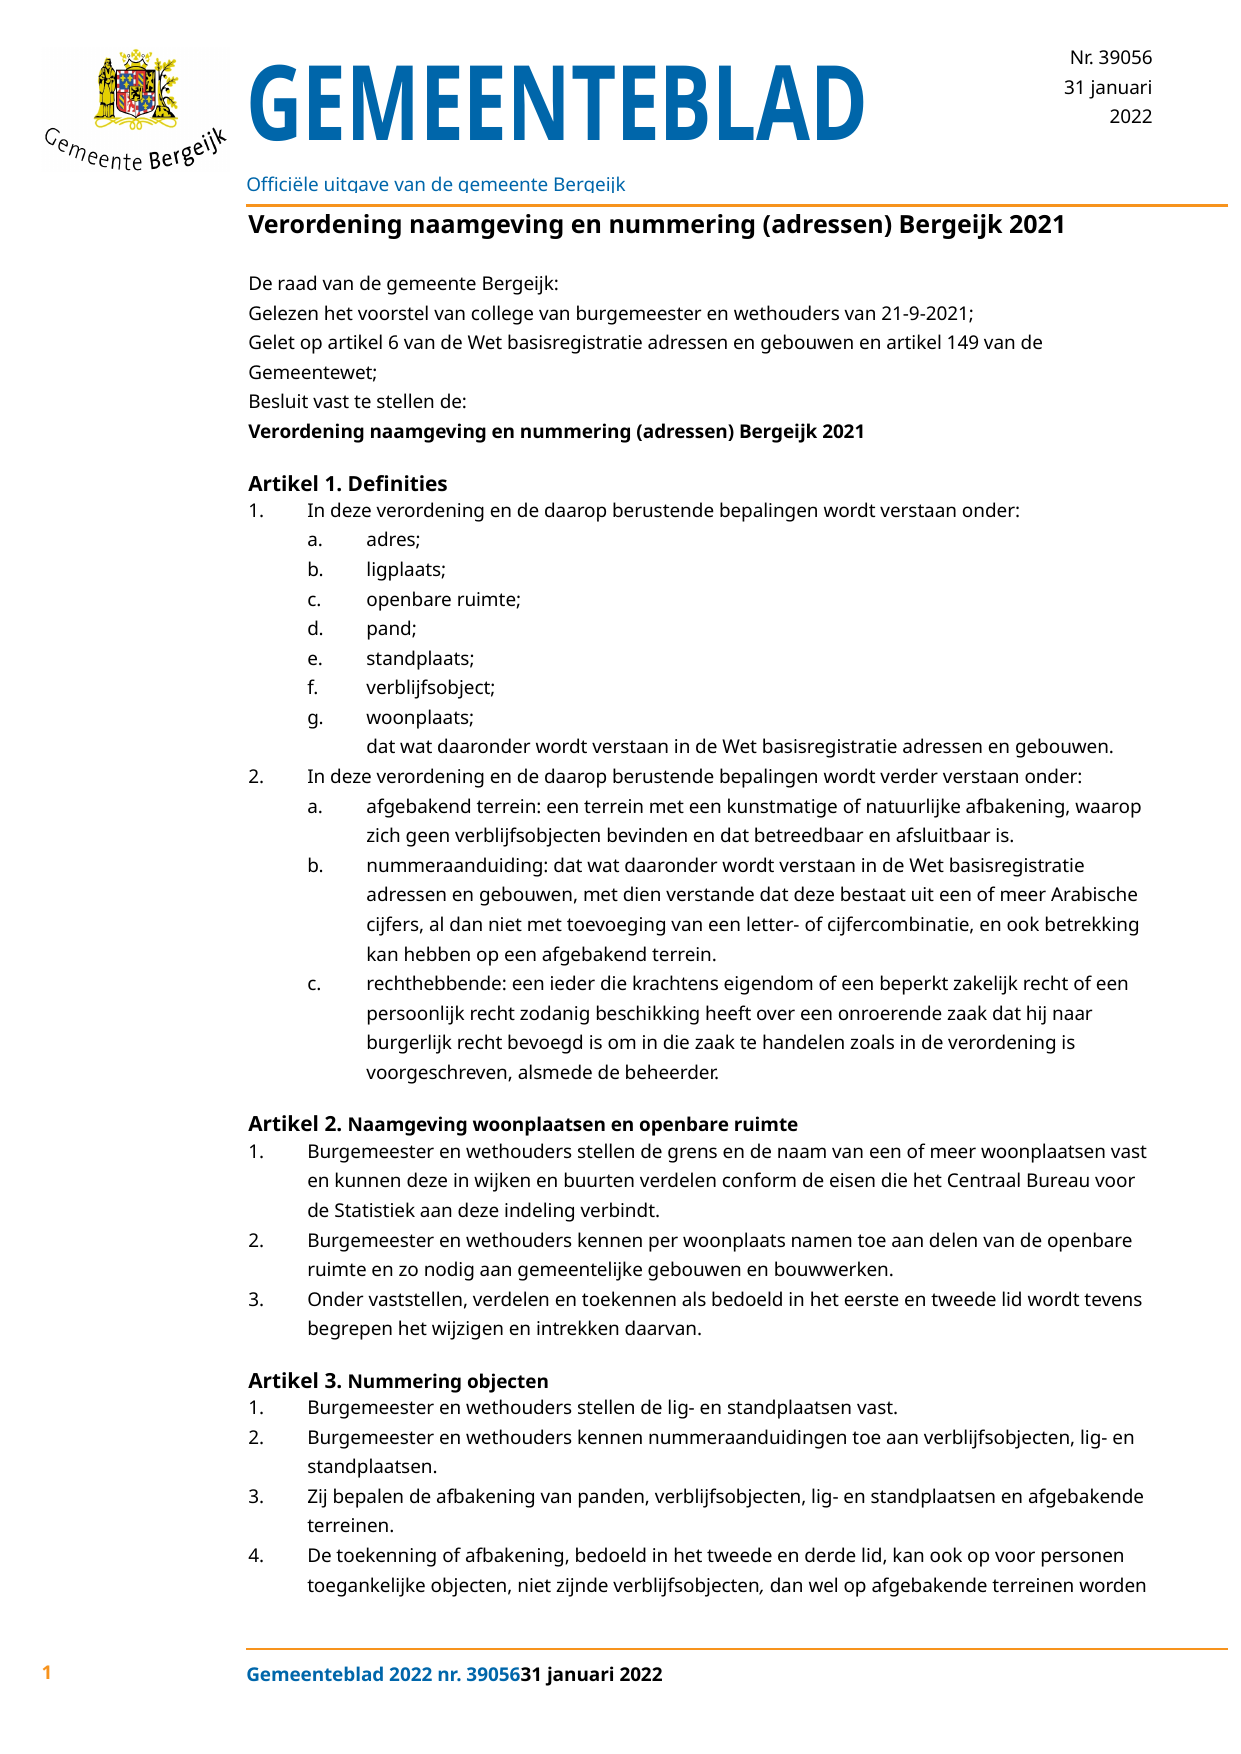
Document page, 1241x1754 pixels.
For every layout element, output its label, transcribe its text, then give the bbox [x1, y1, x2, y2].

text Gelezen het voorstel van college van burgemeester en wethouders van 21-9-2021; [248, 300, 1152, 326]
text Besluit vast te stellen de: [248, 389, 1152, 414]
list woonplaats; [307, 704, 1152, 730]
list adres; [307, 527, 1152, 552]
list rechthebbende: een ieder die krachtens eigendom of een beperkt zakelijk recht of een persoonlijk recht zodanig beschikking heeft over een onroerende zaak dat hij naar burgerlijk recht bevoegd is om in die zaak te handelen zoals in de verordening is voorgeschreven, alsmede de beheerder. [307, 970, 1152, 1085]
text Verordening naamgeving en nummering (adressen) Bergeijk 2021 [248, 418, 1152, 444]
text Artikel 1. Definities [248, 469, 1152, 497]
list afgebakend terrein: een terrein met een kunstmatige of natuurlijke afbakening, waarop zich geen verblijfsobjecten bevinden en dat betreedbaar en afsluitbaar is. [307, 793, 1152, 848]
list Burgemeester en wethouders kennen per woonplaats namen toe aan delen van de openbare ruimte en zo nodig aan gemeentelijke gebouwen en bouwwerken. [248, 1227, 1152, 1282]
list Onder vaststellen, verdelen en toekennen als bedoeld in het eerste en tweede lid wordt tevens begrepen het wijzigen en intrekken daarvan. [248, 1286, 1152, 1341]
list De toekenning of afbakening, bedoeld in het tweede en derde lid, kan ook op voor personen toegankelijke objecten, niet zijnde verblijfsobjecten, dan wel op afgebakende terreinen worden [248, 1542, 1152, 1598]
text De raad van de gemeente Bergeijk: [248, 270, 1152, 296]
picture [41, 47, 231, 172]
list pand; [307, 615, 1152, 641]
list Burgemeester en wethouders kennen nummeraanduidingen toe aan verblijfsobjecten, lig- en standplaatsen. [248, 1424, 1152, 1479]
list verblijfsobject; [307, 674, 1152, 700]
list Zij bepalen de afbakening van panden, verblijfsobjecten, lig- en standplaatsen en afgebakende terreinen. [248, 1483, 1152, 1538]
text Gelet op artikel 6 van de Wet basisregistratie adressen en gebouwen en artikel 149 van de Gemeentewet; [248, 329, 1152, 385]
list ligplaats; [307, 556, 1152, 582]
list Burgemeester en wethouders stellen de lig- en standplaatsen vast. [248, 1394, 1152, 1420]
list standplaats; [307, 645, 1152, 671]
list In deze verordening en de daarop berustende bepalingen wordt verstaan onder: [248, 497, 1152, 523]
text Verordening naamgeving en nummering (adressen) Bergeijk 2021 [248, 207, 1152, 241]
list Burgemeester en wethouders stellen de grens en de naam van een of meer woonplaatsen vast en kunnen deze in wijken en buurten verdelen conform de eisen die het Centraal Bureau voor de Statistiek aan deze indeling verbindt. [248, 1138, 1152, 1223]
list openbare ruimte; [307, 586, 1152, 612]
list dat wat daaronder wordt verstaan in de Wet basisregistratie adressen en gebouwen. [307, 734, 1152, 759]
list nummeraanduiding: dat wat daaronder wordt verstaan in de Wet basisregistratie adressen en gebouwen, met dien verstande dat deze bestaat uit een of meer Arabische cijfers, al dan niet met toevoeging van een letter- of cijfercombinatie, en ook betrekking kan hebben op een afgebakend terrein. [307, 852, 1152, 967]
text Artikel 3. Nummering objecten [248, 1366, 1152, 1394]
list In deze verordening en de daarop berustende bepalingen wordt verder verstaan onder: [248, 763, 1152, 789]
text Artikel 2. Naamgeving woonplaatsen en openbare ruimte [248, 1109, 1152, 1138]
